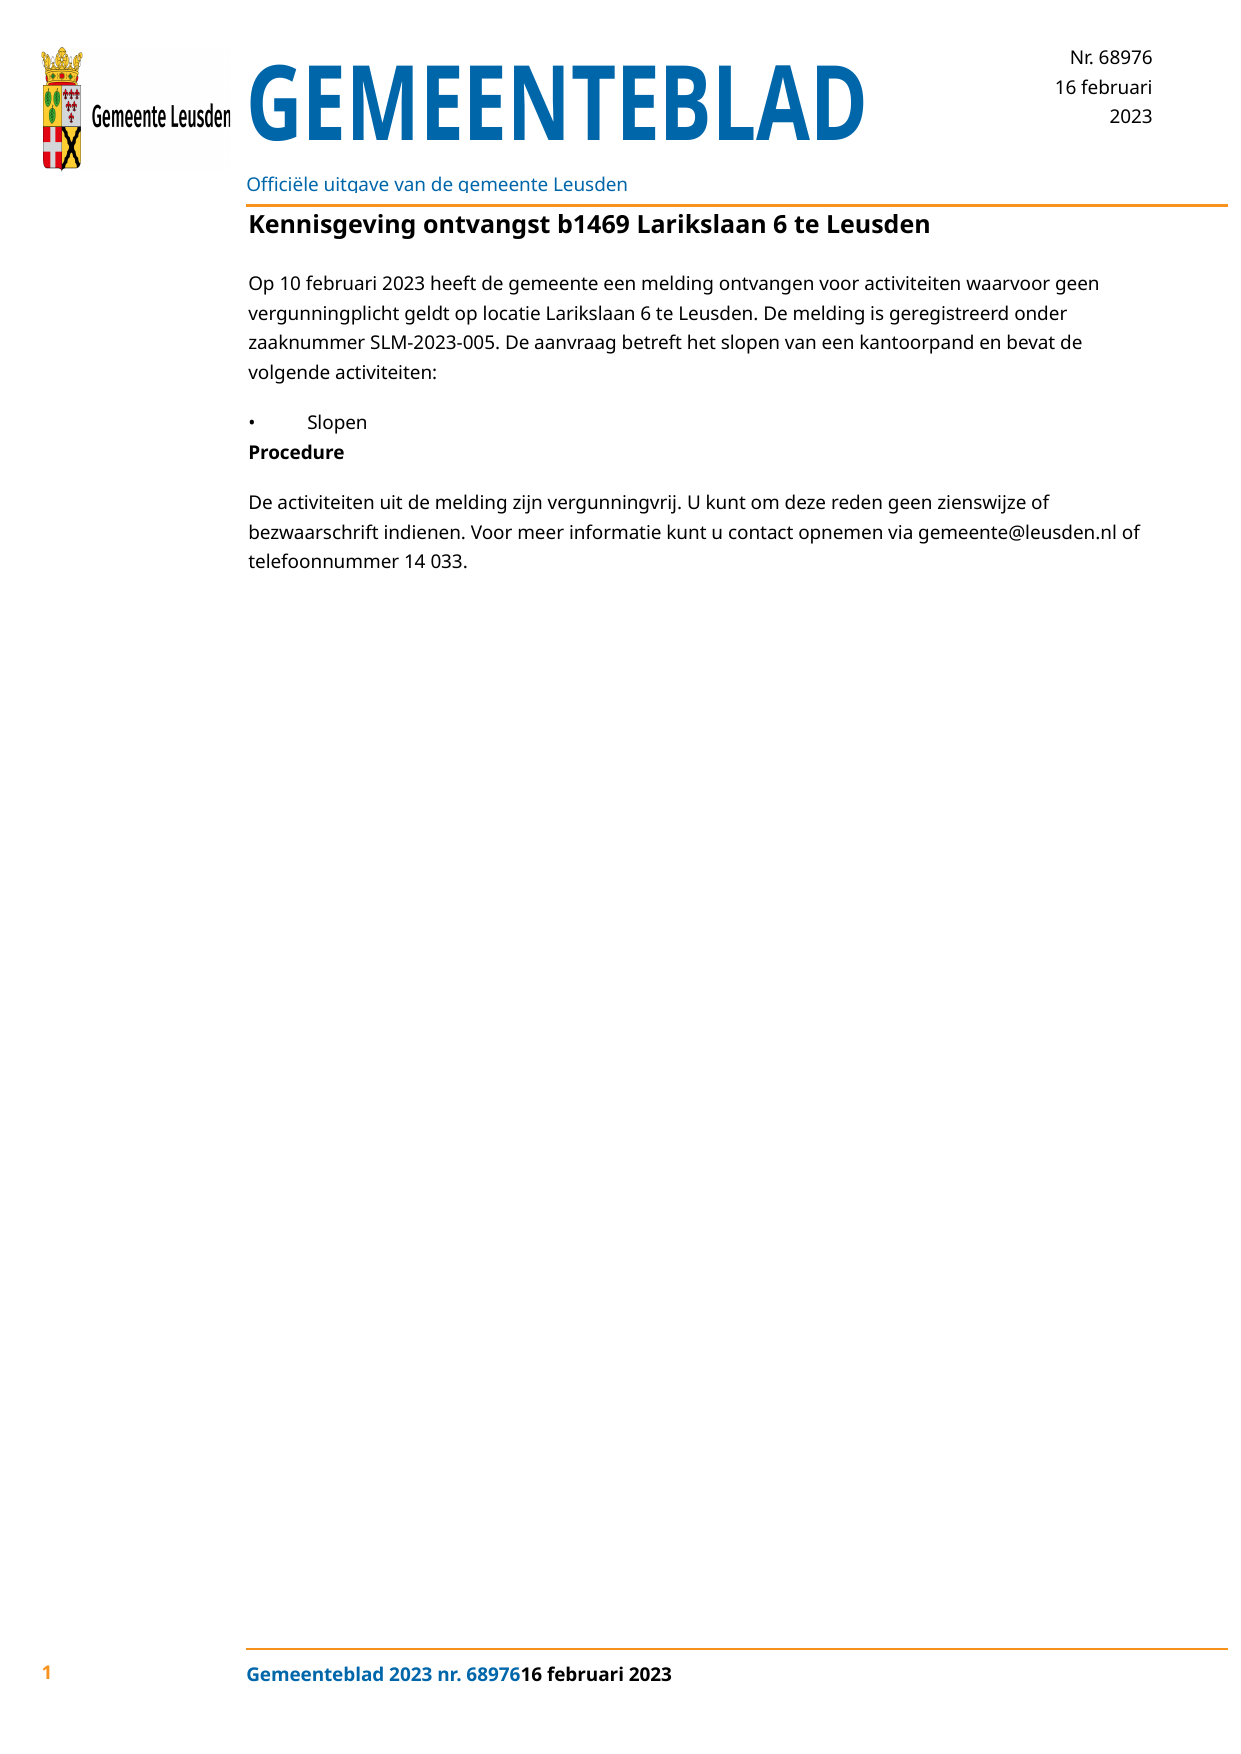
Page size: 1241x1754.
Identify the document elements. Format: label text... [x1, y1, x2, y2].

picture [41, 47, 231, 172]
text Op 10 februari 2023 heeft de gemeente een melding ontvangen voor activiteiten waarvoor geen vergunningplicht geldt op locatie Larikslaan 6 te Leusden. De melding is geregistreerd onder zaaknummer SLM-2023-005. De aanvraag betreft het slopen van een kantoorpand en bevat de volgende activiteiten: [248, 270, 1152, 385]
text Procedure [248, 439, 1152, 465]
list Slopen [248, 409, 1152, 435]
text De activiteiten uit de melding zijn vergunningvrij. U kunt om deze reden geen zienswijze of bezwaarschrift indienen. Voor meer informatie kunt u contact opnemen via gemeente@leusden.nl of telefoonnummer 14 033. [248, 489, 1152, 574]
text Kennisgeving ontvangst b1469 Larikslaan 6 te Leusden [248, 207, 1152, 241]
